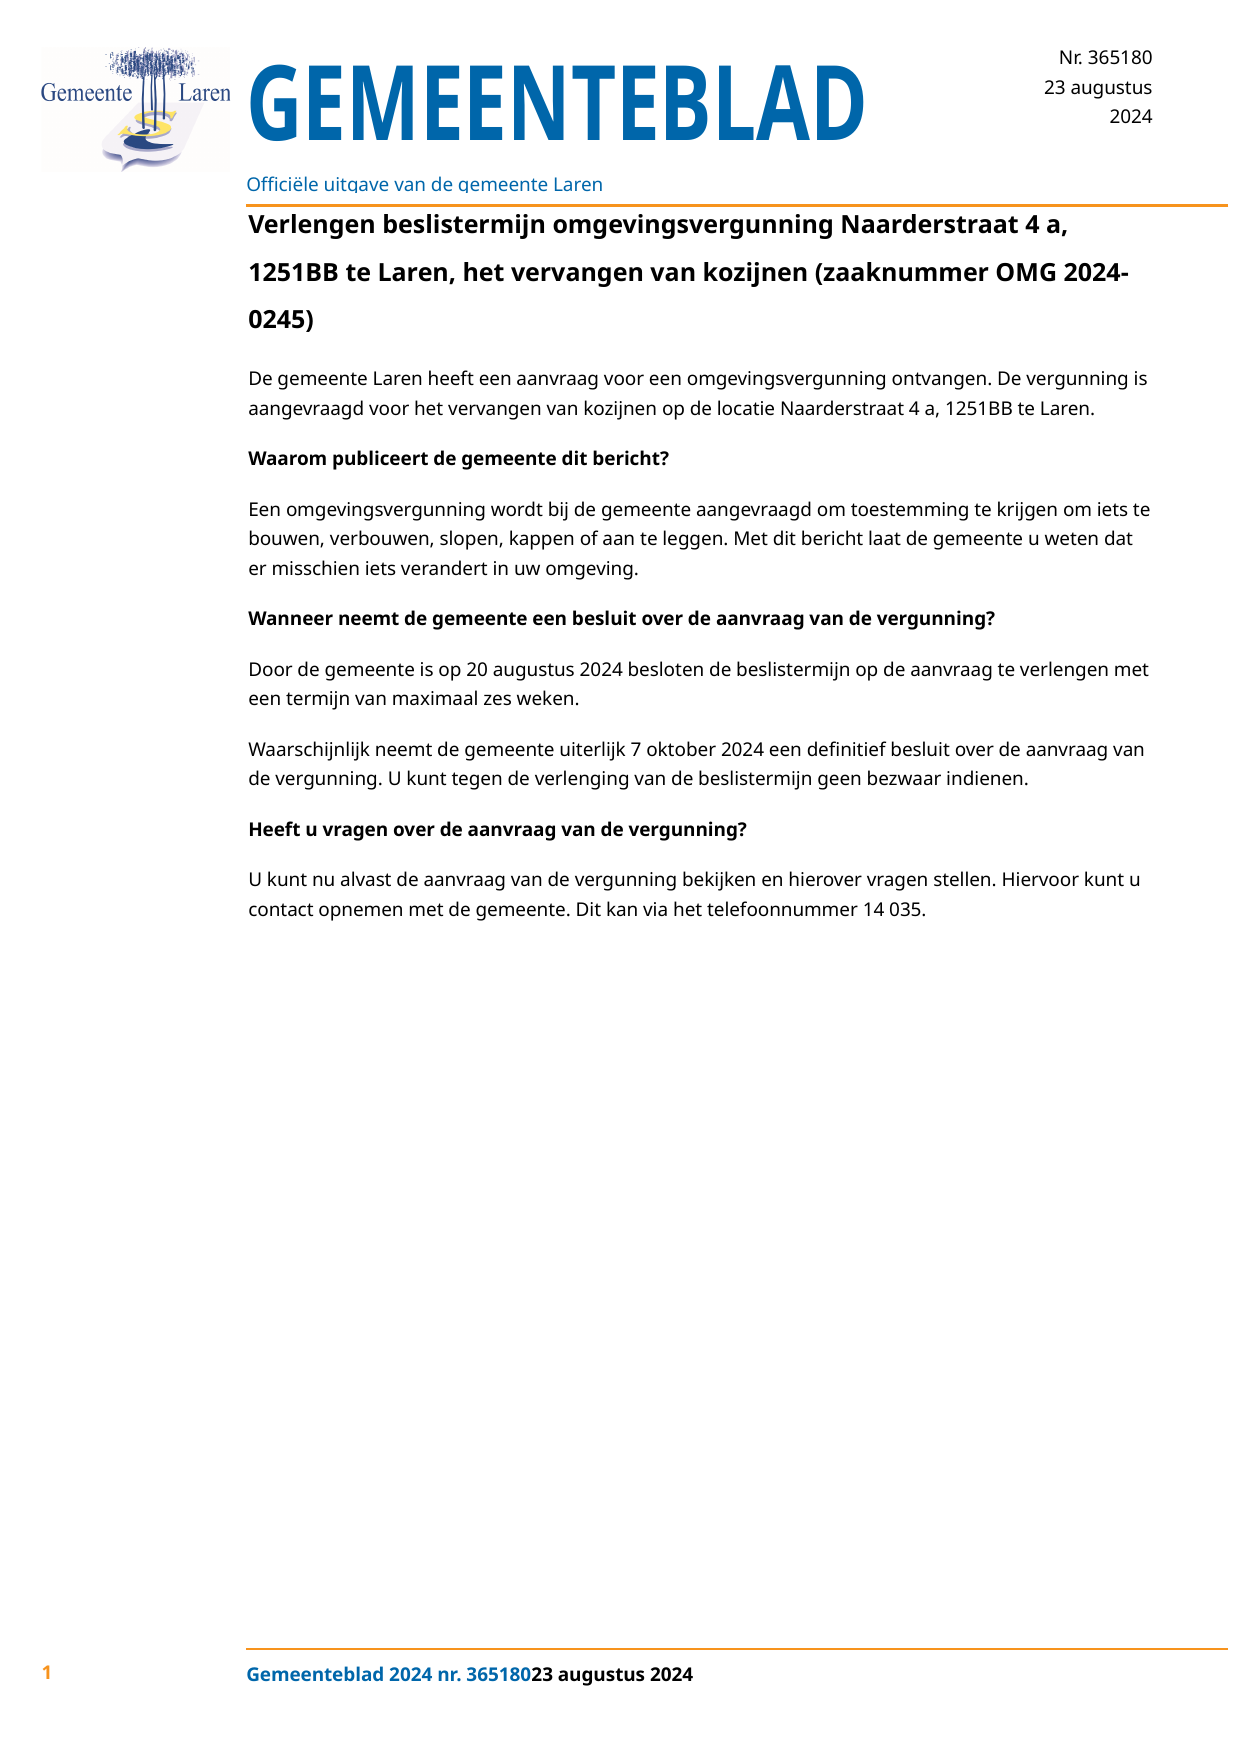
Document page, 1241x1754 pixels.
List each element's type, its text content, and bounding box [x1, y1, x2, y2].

text De gemeente Laren heeft een aanvraag voor een omgevingsvergunning ontvangen. De vergunning is aangevraagd voor het vervangen van kozijnen op de locatie Naarderstraat 4 a, 1251BB te Laren. [248, 366, 1152, 421]
text Waarschijnlijk neemt de gemeente uiterlijk 7 oktober 2024 een definitief besluit over de aanvraag van de vergunning. U kunt tegen de verlenging van de beslistermijn geen bezwaar indienen. [248, 736, 1152, 791]
text Wanneer neemt de gemeente een besluit over de aanvraag van de vergunning? [248, 606, 1152, 631]
text Een omgevingsvergunning wordt bij de gemeente aangevraagd om toestemming te krijgen om iets te bouwen, verbouwen, slopen, kappen of aan te leggen. Met dit bericht laat de gemeente u weten dat er misschien iets verandert in uw omgeving. [248, 496, 1152, 581]
text Verlengen beslistermijn omgevingsvergunning Naarderstraat 4 a, 1251BB te Laren, het vervangen van kozijnen (zaaknummer OMG 2024-0245) [248, 207, 1152, 336]
text Door de gemeente is op 20 augustus 2024 besloten de beslistermijn op de aanvraag te verlengen met een termijn van maximaal zes weken. [248, 656, 1152, 711]
picture [41, 47, 231, 172]
text U kunt nu alvast de aanvraag van de vergunning bekijken en hierover vragen stellen. Hiervoor kunt u contact opnemen met de gemeente. Dit kan via het telefoonnummer 14 035. [248, 866, 1152, 922]
text Heeft u vragen over de aanvraag van de vergunning? [248, 816, 1152, 842]
text Waarom publiceert de gemeente dit bericht? [248, 446, 1152, 471]
